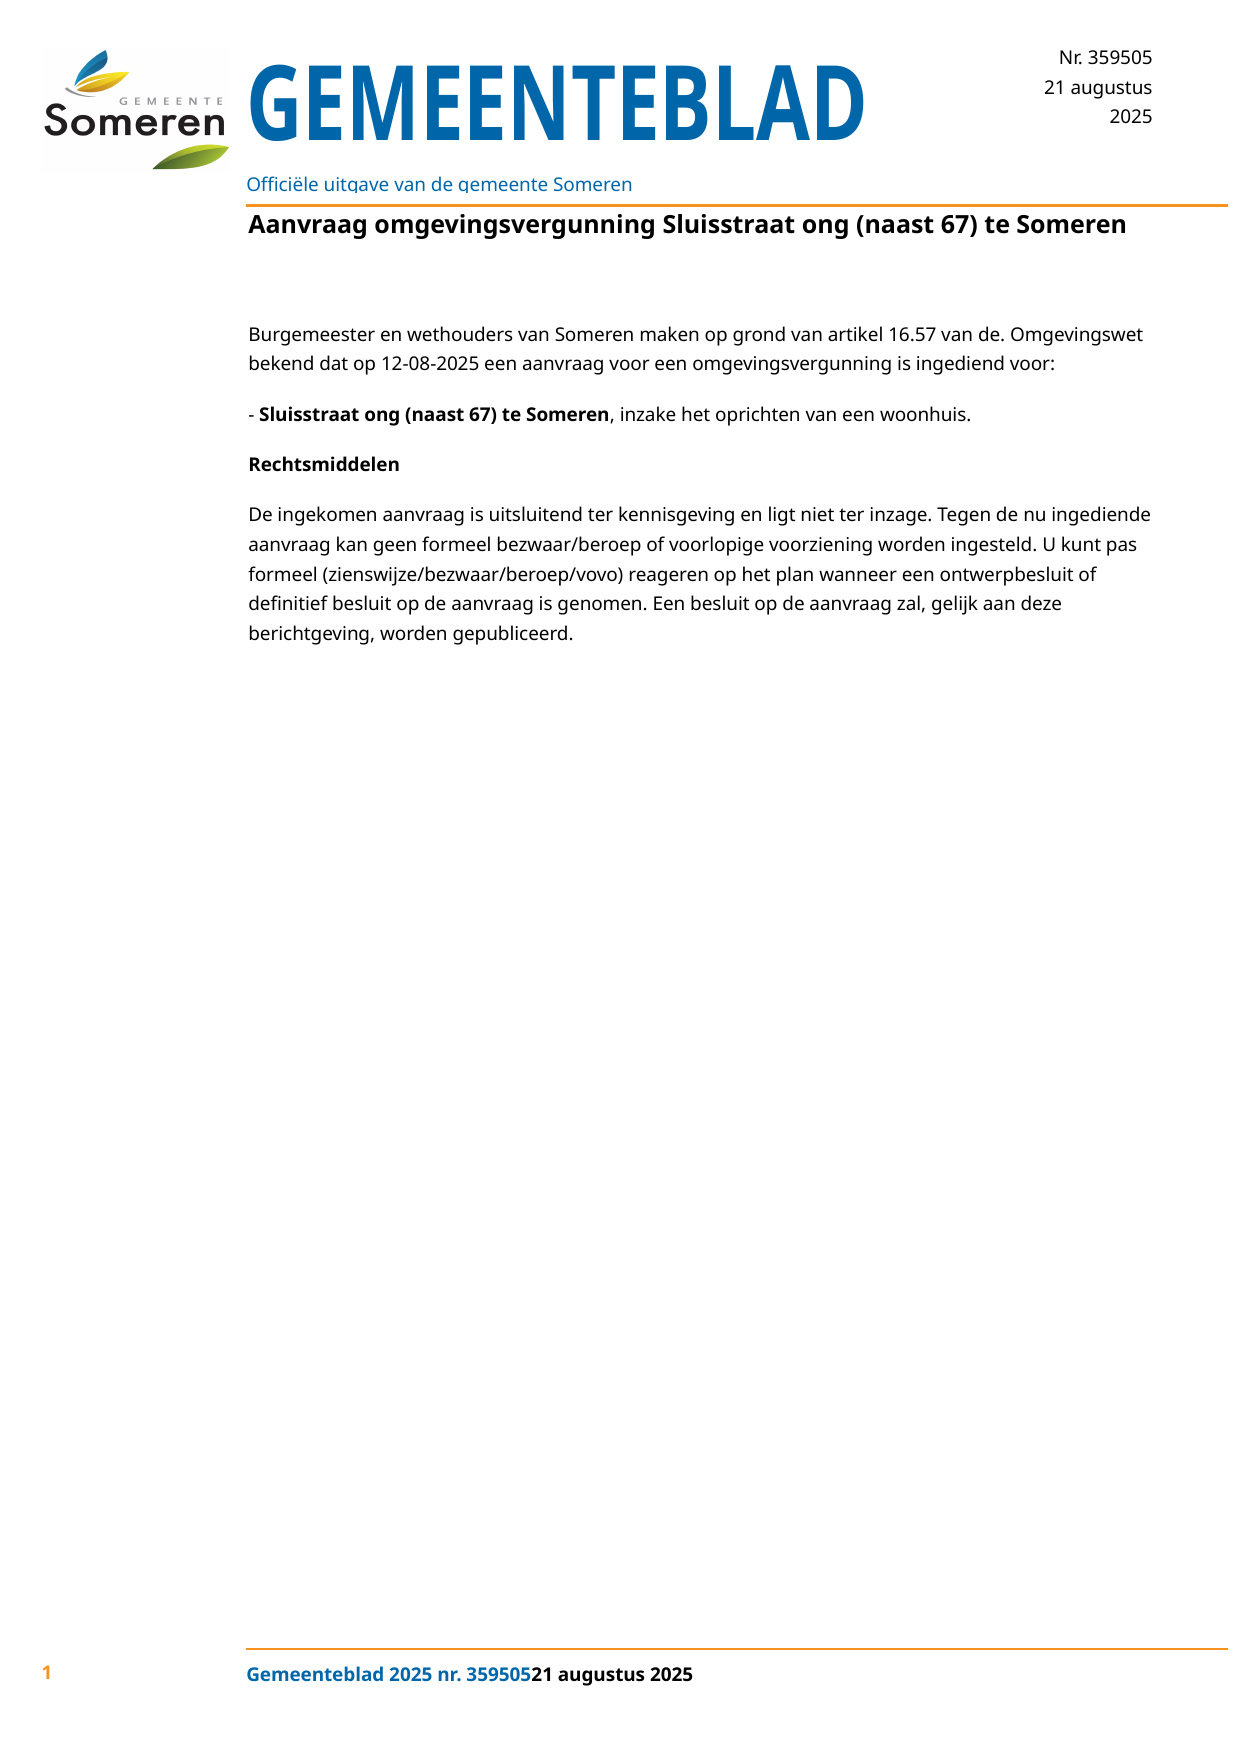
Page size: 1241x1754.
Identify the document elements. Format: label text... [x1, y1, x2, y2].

text Aanvraag omgevingsvergunning Sluisstraat ong (naast 67) te Someren [248, 207, 1152, 241]
text Burgemeester en wethouders van Someren maken op grond van artikel 16.57 van de. Omgevingswet bekend dat op 12-08-2025 een aanvraag voor een omgevingsvergunning is ingediend voor: [248, 321, 1152, 376]
text - Sluisstraat ong (naast 67) te Someren, inzake het oprichten van een woonhuis. [248, 401, 1152, 426]
picture [41, 47, 231, 172]
text De ingekomen aanvraag is uitsluitend ter kennisgeving en ligt niet ter inzage. Tegen de nu ingediende aanvraag kan geen formeel bezwaar/beroep of voorlopige voorziening worden ingesteld. U kunt pas formeel (zienswijze/bezwaar/beroep/vovo) reageren op het plan wanneer een ontwerpbesluit of definitief besluit op de aanvraag is genomen. Een besluit op de aanvraag zal, gelijk aan deze berichtgeving, worden gepubliceerd. [248, 502, 1152, 646]
text Rechtsmiddelen [248, 451, 1152, 477]
